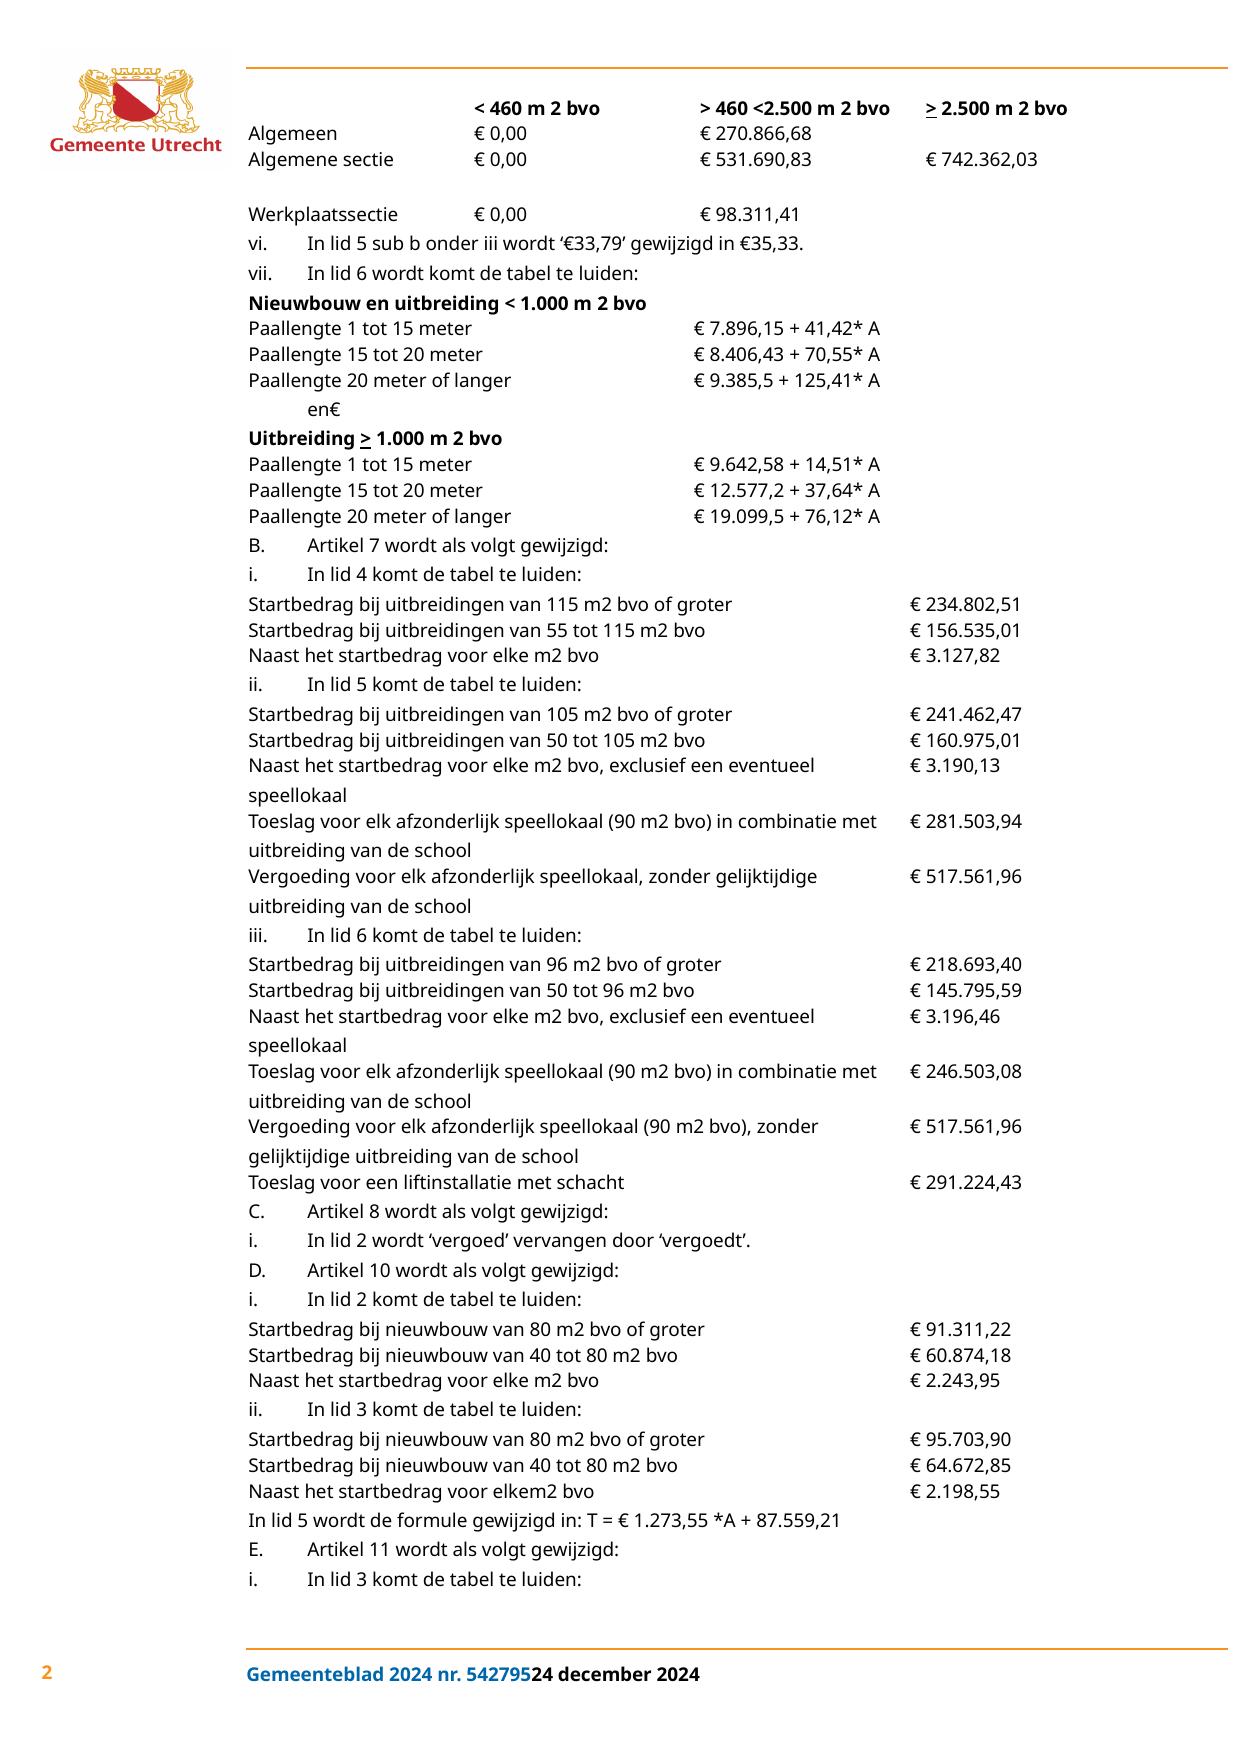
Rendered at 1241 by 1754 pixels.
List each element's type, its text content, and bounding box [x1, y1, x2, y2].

table_cell € 98.311,41 [700, 202, 1152, 227]
table_header € 95.703,90 [910, 1426, 1152, 1452]
table_header > 2.500 m 2 bvo [926, 95, 1152, 121]
table_cell € 742.362,03 [926, 146, 1152, 202]
table_cell Toeslag voor elk afzonderlijk speellokaal (90 m2 bvo) in combinatie met uitbreiding van de school [248, 808, 910, 863]
table_cell Startbedrag bij nieuwbouw van 40 tot 80 m2 bvo [248, 1452, 910, 1478]
table_cell Paallengte 1 tot 15 meter [248, 316, 694, 341]
table_cell € 0,00 [474, 146, 700, 202]
table_cell € 531.690,83 [700, 146, 926, 202]
table_cell € 64.672,85 [910, 1452, 1152, 1478]
table_cell € 145.795,59 [910, 977, 1152, 1003]
table_header € 91.311,22 [910, 1316, 1152, 1342]
table_cell Algemene sectie [248, 146, 474, 202]
table_header Startbedrag bij nieuwbouw van 80 m2 bvo of groter [248, 1316, 910, 1342]
table_header € 218.693,40 [910, 951, 1152, 977]
table_cell Naast het startbedrag voor elkem2 bvo [248, 1478, 910, 1503]
table_header > 460 <2.500 m 2 bvo [700, 95, 926, 121]
table_cell Paallengte 15 tot 20 meter [248, 341, 694, 367]
list In lid 6 wordt komt de tabel te luiden: [248, 260, 1152, 286]
table_cell Algemeen [248, 121, 474, 146]
list In lid 2 wordt ‘vergoed’ vervangen door ‘vergoedt’. [248, 1227, 1152, 1253]
table_cell € 60.874,18 [910, 1342, 1152, 1368]
table_cell € 270.866,68 [700, 121, 1152, 146]
list In lid 6 komt de tabel te luiden: [248, 922, 1152, 947]
list In lid 2 komt de tabel te luiden: [248, 1287, 1152, 1312]
table_cell Paallengte 20 meter of langer [248, 367, 694, 393]
table_cell Startbedrag bij uitbreidingen van 55 tot 115 m2 bvo [248, 617, 910, 642]
list Artikel 10 wordt als volgt gewijzigd: [248, 1257, 1152, 1283]
list Artikel 7 wordt als volgt gewijzigd: [248, 532, 1152, 557]
table_cell Startbedrag bij nieuwbouw van 40 tot 80 m2 bvo [248, 1342, 910, 1368]
table_cell Paallengte 20 meter of langer [248, 503, 694, 528]
table_cell Paallengte 1 tot 15 meter [248, 451, 694, 477]
table_cell € 0,00 [474, 202, 700, 227]
list In lid 3 komt de tabel te luiden: [248, 1566, 1152, 1592]
text In lid 5 wordt de formule gewijzigd in: T = € 1.273,55 *A + 87.559,21 [248, 1507, 1152, 1532]
table_cell € 2.243,95 [910, 1368, 1152, 1393]
table_cell Startbedrag bij uitbreidingen van 50 tot 96 m2 bvo [248, 977, 910, 1003]
picture [41, 47, 231, 172]
table_cell € 246.503,08 [910, 1058, 1152, 1113]
table_cell € 517.561,96 [910, 863, 1152, 918]
table_cell € 3.190,13 [910, 753, 1152, 808]
table_cell Vergoeding voor elk afzonderlijk speellokaal, zonder gelijktijdige uitbreiding van de school [248, 863, 910, 918]
list In lid 5 sub b onder iii wordt ‘€33,79’ gewijzigd in €35,33. [248, 231, 1152, 256]
table_header Startbedrag bij uitbreidingen van 96 m2 bvo of groter [248, 951, 910, 977]
table_header € 241.462,47 [910, 701, 1152, 727]
table_cell € 291.224,43 [910, 1169, 1152, 1194]
table_cell € 9.642,58 + 14,51* A [694, 451, 1152, 477]
table_cell Naast het startbedrag voor elke m2 bvo, exclusief een eventueel speellokaal [248, 753, 910, 808]
table_cell € 9.385,5 + 125,41* A [694, 367, 1152, 393]
table_cell € 2.198,55 [910, 1478, 1152, 1503]
table_cell € 517.561,96 [910, 1114, 1152, 1169]
table_cell Vergoeding voor elk afzonderlijk speellokaal (90 m2 bvo), zonder gelijktijdige uitbreiding van de school [248, 1114, 910, 1169]
list Artikel 8 wordt als volgt gewijzigd: [248, 1198, 1152, 1223]
table_cell € 3.196,46 [910, 1003, 1152, 1058]
table_header € 234.802,51 [910, 591, 1152, 617]
list In lid 4 komt de tabel te luiden: [248, 561, 1152, 587]
table_header < 460 m 2 bvo [474, 95, 700, 121]
list In lid 5 komt de tabel te luiden: [248, 671, 1152, 697]
table_cell Werkplaatssectie [248, 202, 474, 227]
table_cell € 12.577,2 + 37,64* A [694, 477, 1152, 503]
table_cell Naast het startbedrag voor elke m2 bvo, exclusief een eventueel speellokaal [248, 1003, 910, 1058]
table_cell Toeslag voor elk afzonderlijk speellokaal (90 m2 bvo) in combinatie met uitbreiding van de school [248, 1058, 910, 1113]
table_cell € 0,00 [474, 121, 700, 146]
table_cell € 156.535,01 [910, 617, 1152, 642]
table_cell Paallengte 15 tot 20 meter [248, 477, 694, 503]
table_cell € 3.127,82 [910, 643, 1152, 668]
table_cell Startbedrag bij uitbreidingen van 50 tot 105 m2 bvo [248, 727, 910, 753]
table_cell € 7.896,15 + 41,42* A [694, 316, 1152, 341]
table_header Startbedrag bij uitbreidingen van 105 m2 bvo of groter [248, 701, 910, 727]
table_cell € 19.099,5 + 76,12* A [694, 503, 1152, 528]
table_cell € 160.975,01 [910, 727, 1152, 753]
table_cell € 281.503,94 [910, 808, 1152, 863]
list Artikel 11 wordt als volgt gewijzigd: [248, 1536, 1152, 1562]
table_header Startbedrag bij nieuwbouw van 80 m2 bvo of groter [248, 1426, 910, 1452]
table_cell € 8.406,43 + 70,55* A [694, 341, 1152, 367]
table_cell Naast het startbedrag voor elke m2 bvo [248, 643, 910, 668]
table_cell Toeslag voor een liftinstallatie met schacht [248, 1169, 910, 1194]
table_header Startbedrag bij uitbreidingen van 115 m2 bvo of groter [248, 591, 910, 617]
list In lid 3 komt de tabel te luiden: [248, 1397, 1152, 1422]
table_header [248, 95, 474, 121]
list en€ [248, 396, 1152, 422]
table_header Uitbreiding > 1.000 m 2 bvo [248, 426, 1152, 451]
table_header Nieuwbouw en uitbreiding < 1.000 m 2 bvo [248, 290, 1152, 316]
table_cell Naast het startbedrag voor elke m2 bvo [248, 1368, 910, 1393]
